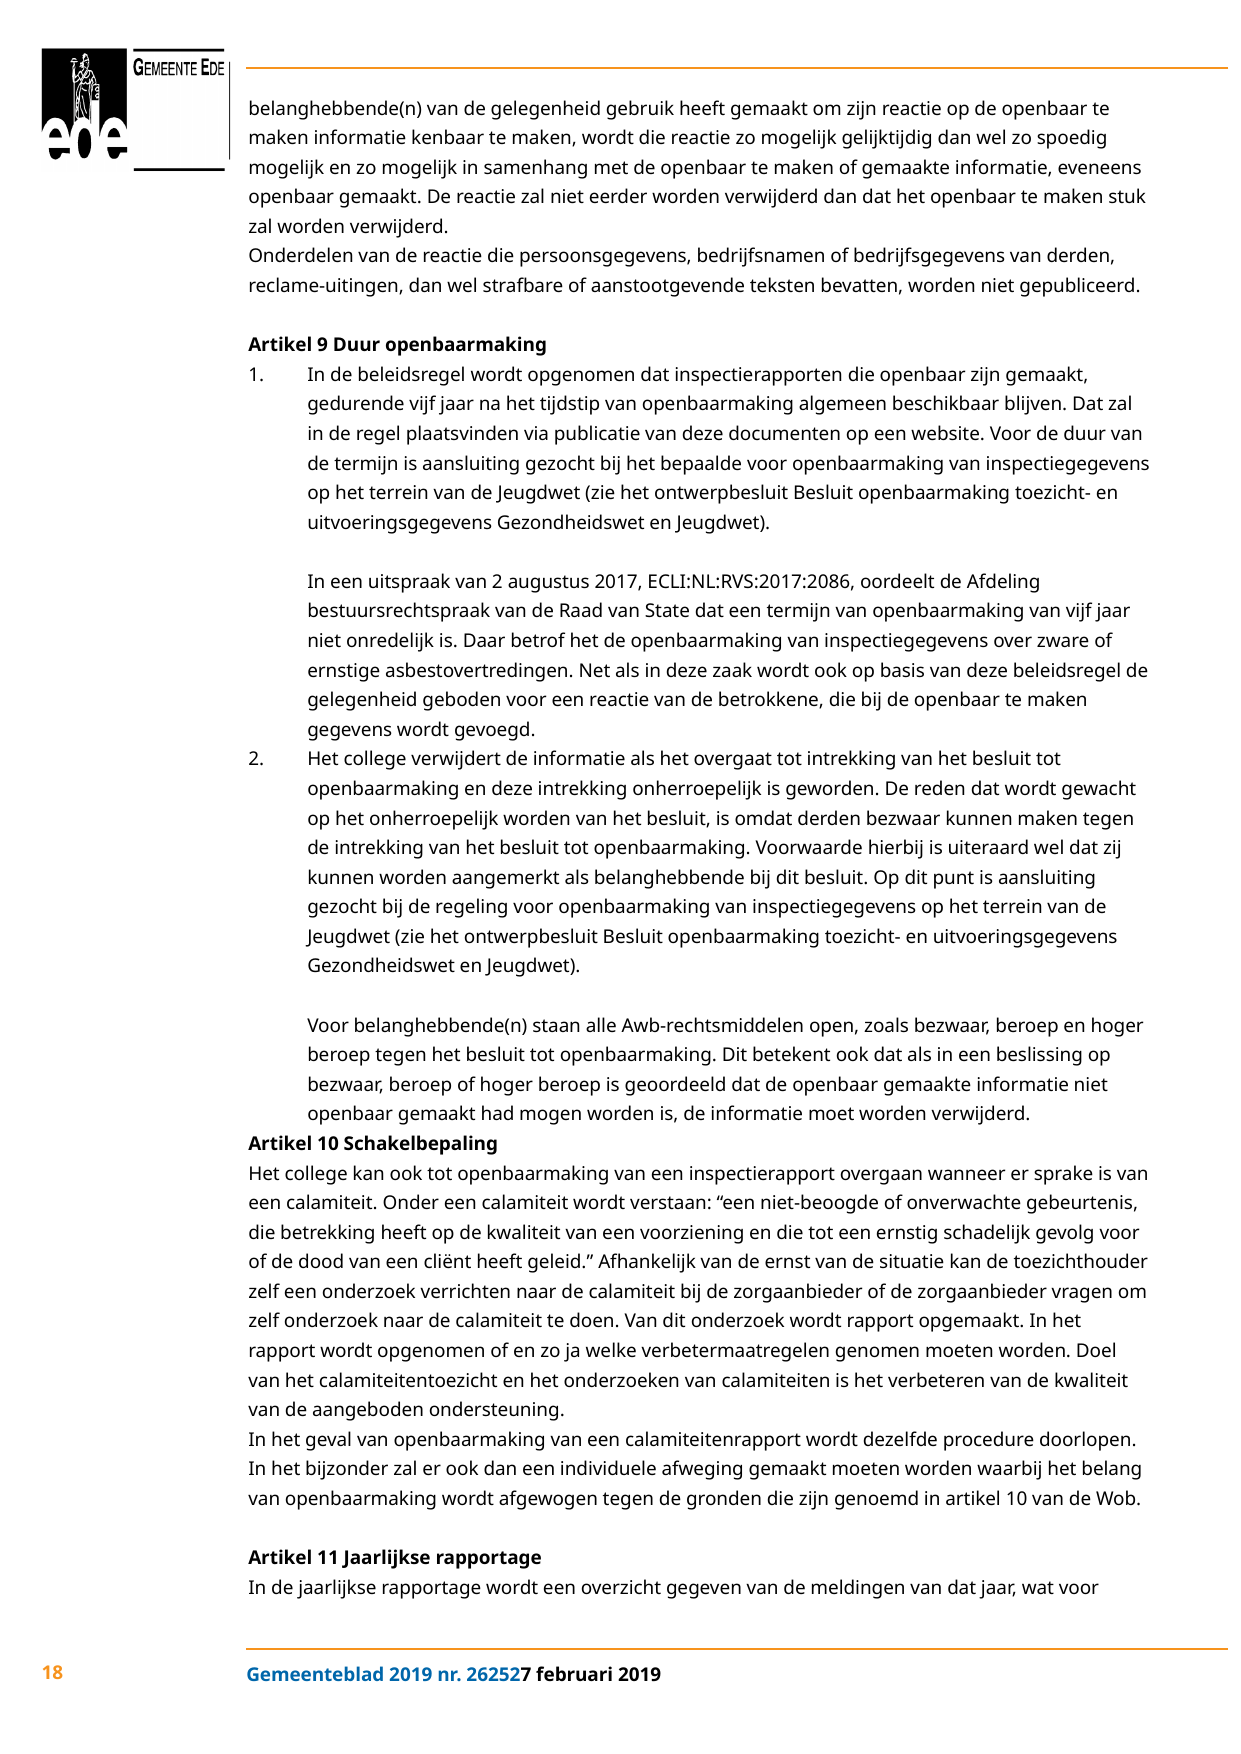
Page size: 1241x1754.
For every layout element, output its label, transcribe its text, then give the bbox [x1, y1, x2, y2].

text In het geval van openbaarmaking van een calamiteitenrapport wordt dezelfde procedure doorlopen. In het bijzonder zal er ook dan een individuele afweging gemaakt moeten worden waarbij het belang van openbaarmaking wordt afgewogen tegen de gronden die zijn genoemd in artikel 10 van de Wob. [248, 1426, 1152, 1511]
list Het college verwijdert de informatie als het overgaat tot intrekking van het besluit tot openbaarmaking en deze intrekking onherroepelijk is geworden. De reden dat wordt gewacht op het onherroepelijk worden van het besluit, is omdat derden bezwaar kunnen maken tegen de intrekking van het besluit tot openbaarmaking. Voorwaarde hierbij is uiteraard wel dat zij kunnen worden aangemerkt als belanghebbende bij dit besluit. Op dit punt is aansluiting gezocht bij de regeling voor openbaarmaking van inspectiegegevens op het terrein van de Jeugdwet (zie het ontwerpbesluit Besluit openbaarmaking toezicht- en uitvoeringsgegevens Gezondheidswet en Jeugdwet). [248, 746, 1152, 978]
text Artikel 11 Jaarlijkse rapportage [248, 1544, 1152, 1570]
text Onderdelen van de reactie die persoonsgegevens, bedrijfsnamen of bedrijfsgegevens van derden, reclame-uitingen, dan wel strafbare of aanstootgevende teksten bevatten, worden niet gepubliceerd. [248, 243, 1152, 298]
text In de jaarlijkse rapportage wordt een overzicht gegeven van de meldingen van dat jaar, wat voor [248, 1574, 1152, 1600]
text Artikel 10 Schakelbepaling [248, 1130, 1152, 1156]
picture [41, 47, 231, 172]
list In de beleidsregel wordt opgenomen dat inspectierapporten die openbaar zijn gemaakt, gedurende vijf jaar na het tijdstip van openbaarmaking algemeen beschikbaar blijven. Dat zal in de regel plaatsvinden via publicatie van deze documenten op een website. Voor de duur van de termijn is aansluiting gezocht bij het bepaalde voor openbaarmaking van inspectiegegevens op het terrein van de Jeugdwet (zie het ontwerpbesluit Besluit openbaarmaking toezicht- en uitvoeringsgegevens Gezondheidswet en Jeugdwet). [248, 361, 1152, 535]
text belanghebbende(n) van de gelegenheid gebruik heeft gemaakt om zijn reactie op de openbaar te maken informatie kenbaar te maken, wordt die reactie zo mogelijk gelijktijdig dan wel zo spoedig mogelijk en zo mogelijk in samenhang met de openbaar te maken of gemaakte informatie, eveneens openbaar gemaakt. De reactie zal niet eerder worden verwijderd dan dat het openbaar te maken stuk zal worden verwijderd. [248, 95, 1152, 239]
list In een uitspraak van 2 augustus 2017, ECLI:NL:RVS:2017:2086, oordeelt de Afdeling bestuursrechtspraak van de Raad van State dat een termijn van openbaarmaking van vijf jaar niet onredelijk is. Daar betrof het de openbaarmaking van inspectiegegevens over zware of ernstige asbestovertredingen. Net als in deze zaak wordt ook op basis van deze beleidsregel de gelegenheid geboden voor een reactie van de betrokkene, die bij de openbaar te maken gegevens wordt gevoegd. [248, 568, 1152, 742]
list Voor belanghebbende(n) staan alle Awb-rechtsmiddelen open, zoals bezwaar, beroep en hoger beroep tegen het besluit tot openbaarmaking. Dit betekent ook dat als in een beslissing op bezwaar, beroep of hoger beroep is geoordeeld dat de openbaar gemaakte informatie niet openbaar gemaakt had mogen worden is, de informatie moet worden verwijderd. [248, 1012, 1152, 1126]
text Artikel 9 Duur openbaarmaking [248, 331, 1152, 357]
text Het college kan ook tot openbaarmaking van een inspectierapport overgaan wanneer er sprake is van een calamiteit. Onder een calamiteit wordt verstaan: “een niet-beoogde of onverwachte gebeurtenis, die betrekking heeft op de kwaliteit van een voorziening en die tot een ernstig schadelijk gevolg voor of de dood van een cliënt heeft geleid.” Afhankelijk van de ernst van de situatie kan de toezichthouder zelf een onderzoek verrichten naar de calamiteit bij de zorgaanbieder of de zorgaanbieder vragen om zelf onderzoek naar de calamiteit te doen. Van dit onderzoek wordt rapport opgemaakt. In het rapport wordt opgenomen of en zo ja welke verbetermaatregelen genomen moeten worden. Doel van het calamiteitentoezicht en het onderzoeken van calamiteiten is het verbeteren van de kwaliteit van de aangeboden ondersteuning. [248, 1160, 1152, 1422]
